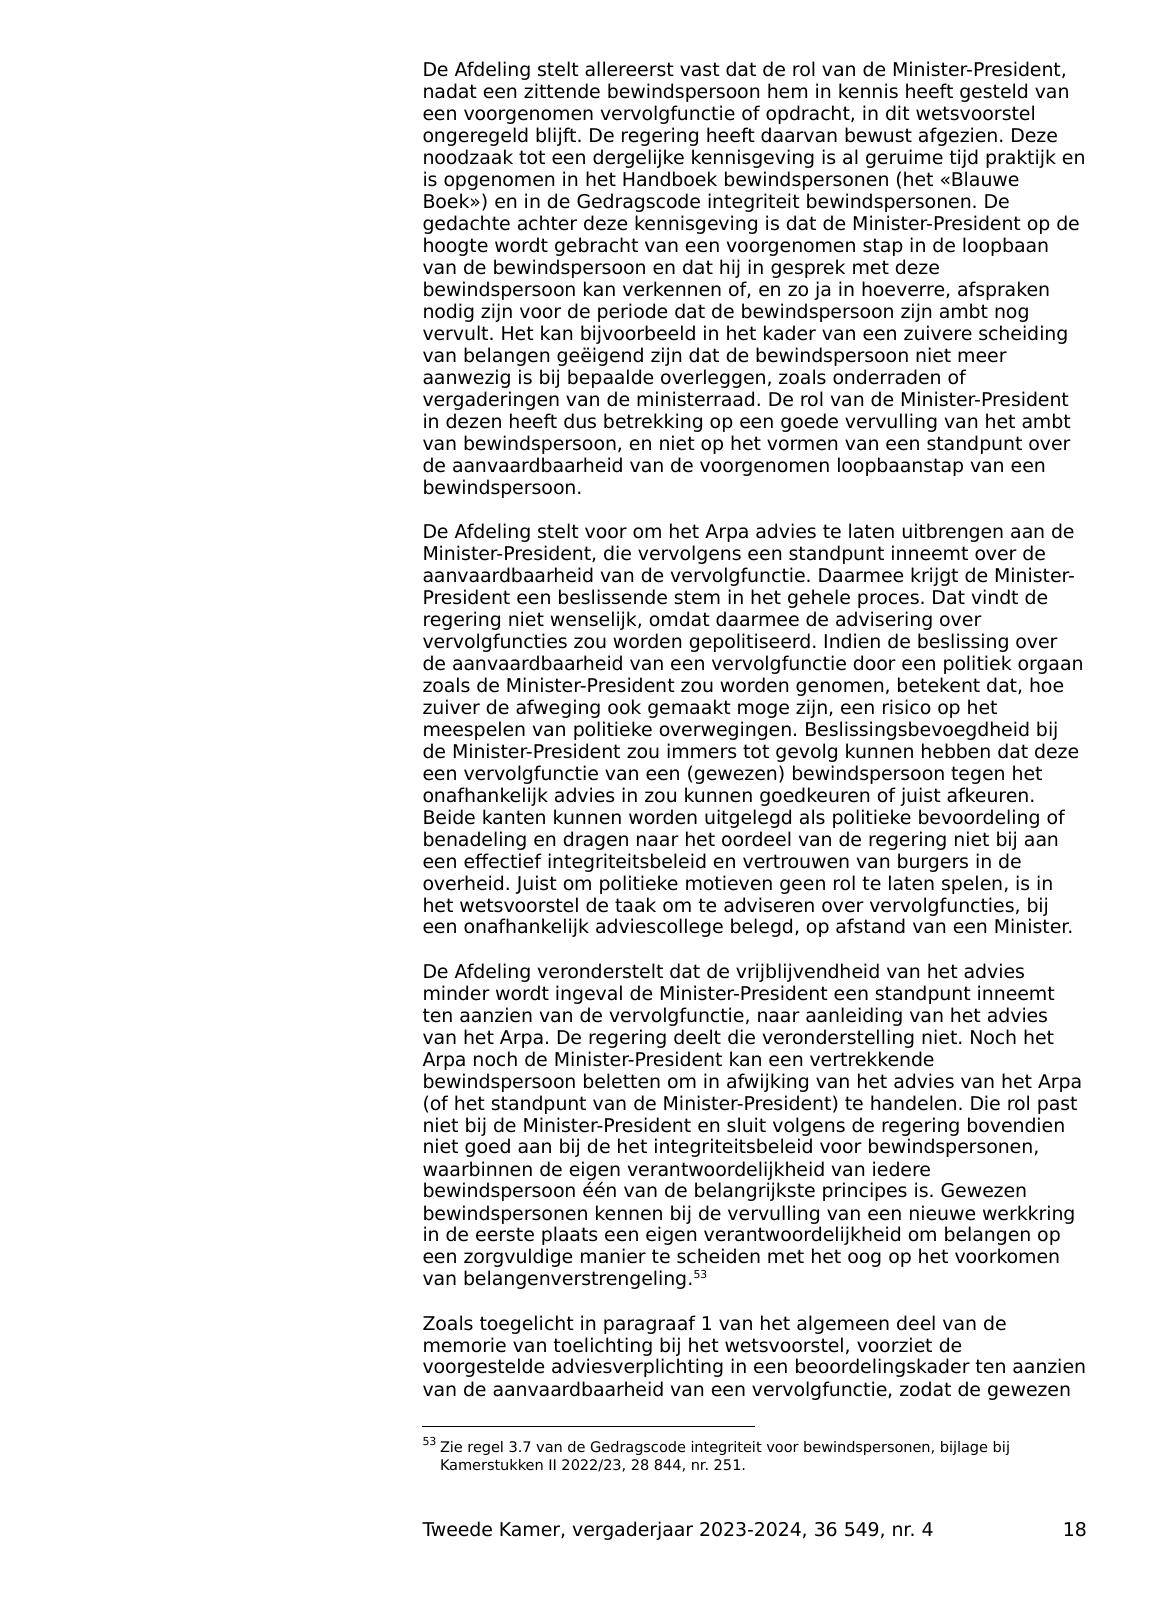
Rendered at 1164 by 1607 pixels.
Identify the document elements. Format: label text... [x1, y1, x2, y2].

text Zie regel 3.7 van de Gedragscode integriteit voor bewindspersonen, bijlage bij Kamerstukken II 2022/23, 28 844, nr. 251. [422, 1435, 1087, 1474]
text De Afdeling stelt voor om het Arpa advies te laten uitbrengen aan de Minister-President, die vervolgens een standpunt inneemt over de aanvaardbaarheid van de vervolgfunctie. Daarmee krijgt de Minister-President een beslissende stem in het gehele proces. Dat vindt de regering niet wenselijk, omdat daarmee de advisering over vervolgfuncties zou worden gepolitiseerd. Indien de beslissing over de aanvaardbaarheid van een vervolgfunctie door een politiek orgaan zoals de Minister-President zou worden genomen, betekent dat, hoe zuiver de afweging ook gemaakt moge zijn, een risico op het meespelen van politieke overwegingen. Beslissingsbevoegdheid bij de Minister-President zou immers tot gevolg kunnen hebben dat deze een vervolgfunctie van een (gewezen) bewindspersoon tegen het onafhankelijk advies in zou kunnen goedkeuren of juist afkeuren. Beide kanten kunnen worden uitgelegd als politieke bevoordeling of benadeling en dragen naar het oordeel van de regering niet bij aan een effectief integriteitsbeleid en vertrouwen van burgers in de overheid. Juist om politieke motieven geen rol te laten spelen, is in het wetsvoorstel de taak om te adviseren over vervolgfuncties, bij een onafhankelijk adviescollege belegd, op afstand van een Minister. [422, 521, 1087, 938]
text De Afdeling veronderstelt dat de vrijblijvendheid van het advies minder wordt ingeval de Minister-President een standpunt inneemt ten aanzien van de vervolgfunctie, naar aanleiding van het advies van het Arpa. De regering deelt die veronderstelling niet. Noch het Arpa noch de Minister-President kan een vertrekkende bewindspersoon beletten om in afwijking van het advies van het Arpa (of het standpunt van de Minister-President) te handelen. Die rol past niet bij de Minister-President en sluit volgens de regering bovendien niet goed aan bij de het integriteitsbeleid voor bewindspersonen, waarbinnen de eigen verantwoordelijkheid van iedere bewindspersoon één van de belangrijkste principes is. Gewezen bewindspersonen kennen bij de vervulling van een nieuwe werkkring in de eerste plaats een eigen verantwoordelijkheid om belangen op een zorgvuldige manier te scheiden met het oog op het voorkomen van belangenverstrengeling. [422, 961, 1087, 1290]
text De Afdeling stelt allereerst vast dat de rol van de Minister-President, nadat een zittende bewindspersoon hem in kennis heeft gesteld van een voorgenomen vervolgfunctie of opdracht, in dit wetsvoorstel ongeregeld blijft. De regering heeft daarvan bewust afgezien. Deze noodzaak tot een dergelijke kennisgeving is al geruime tijd praktijk en is opgenomen in het Handboek bewindspersonen (het «Blauwe Boek») en in de Gedragscode integriteit bewindspersonen. De gedachte achter deze kennisgeving is dat de Minister-President op de hoogte wordt gebracht van een voorgenomen stap in de loopbaan van de bewindspersoon en dat hij in gesprek met deze bewindspersoon kan verkennen of, en zo ja in hoeverre, afspraken nodig zijn voor de periode dat de bewindspersoon zijn ambt nog vervult. Het kan bijvoorbeeld in het kader van een zuivere scheiding van belangen geëigend zijn dat de bewindspersoon niet meer aanwezig is bij bepaalde overleggen, zoals onderraden of vergaderingen van de ministerraad. De rol van de Minister-President in dezen heeft dus betrekking op een goede vervulling van het ambt van bewindspersoon, en niet op het vormen van een standpunt over de aanvaardbaarheid van de voorgenomen loopbaanstap van een bewindspersoon. [422, 59, 1087, 499]
text Zoals toegelicht in paragraaf 1 van het algemeen deel van de memorie van toelichting bij het wetsvoorstel, voorziet de voorgestelde adviesverplichting in een beoordelingskader ten aanzien van de aanvaardbaarheid van een vervolgfunctie, zodat de gewezen [422, 1312, 1087, 1400]
